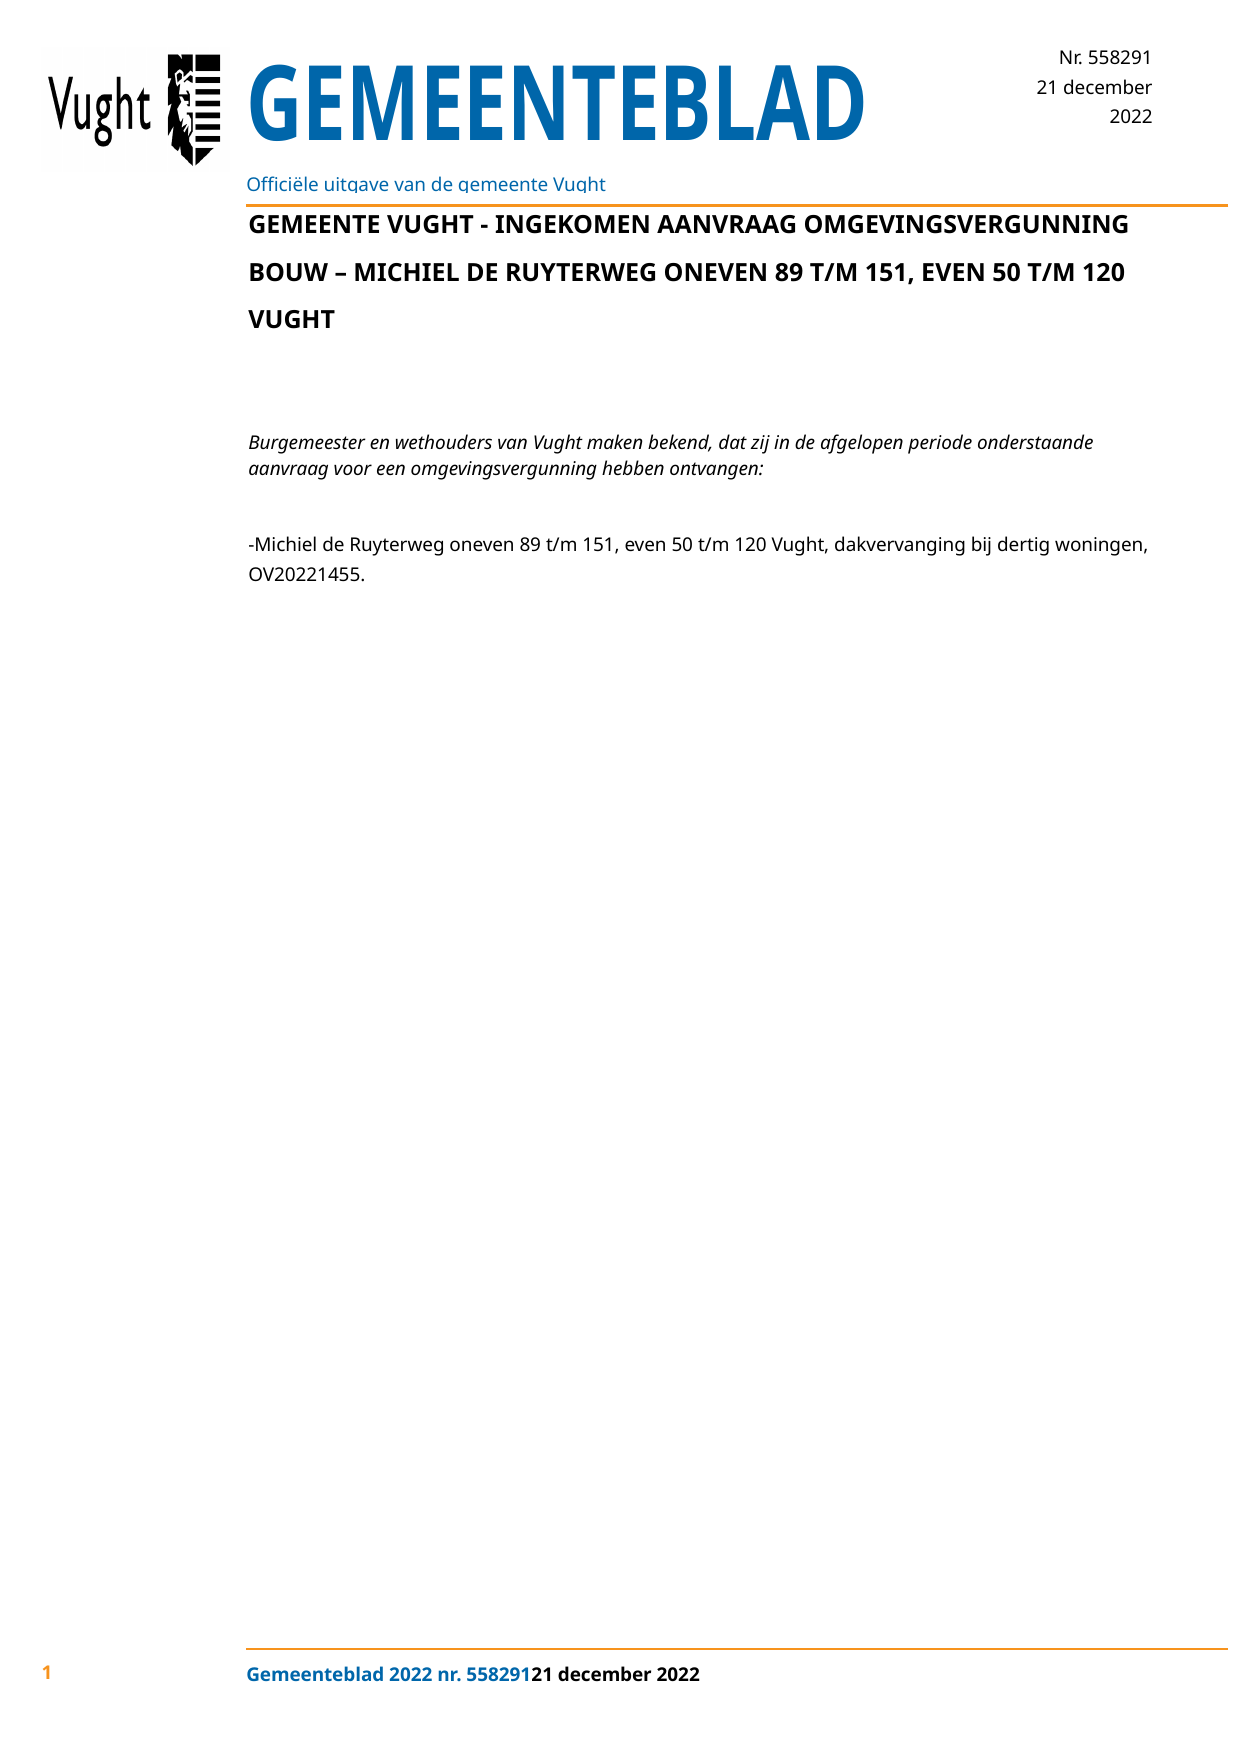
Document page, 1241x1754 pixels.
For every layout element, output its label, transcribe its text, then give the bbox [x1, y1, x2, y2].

text GEMEENTE VUGHT - INGEKOMEN AANVRAAG OMGEVINGSVERGUNNING BOUW – MICHIEL DE RUYTERWEG ONEVEN 89 T/M 151, EVEN 50 T/M 120 VUGHT [248, 207, 1152, 336]
text Burgemeester en wethouders van Vught maken bekend, dat zij in de afgelopen periode onderstaande aanvraag voor een omgevingsvergunning hebben ontvangen: [248, 429, 1152, 481]
picture [41, 47, 231, 172]
text -Michiel de Ruyterweg oneven 89 t/m 151, even 50 t/m 120 Vught, dakvervanging bij dertig woningen, OV20221455. [248, 531, 1152, 587]
